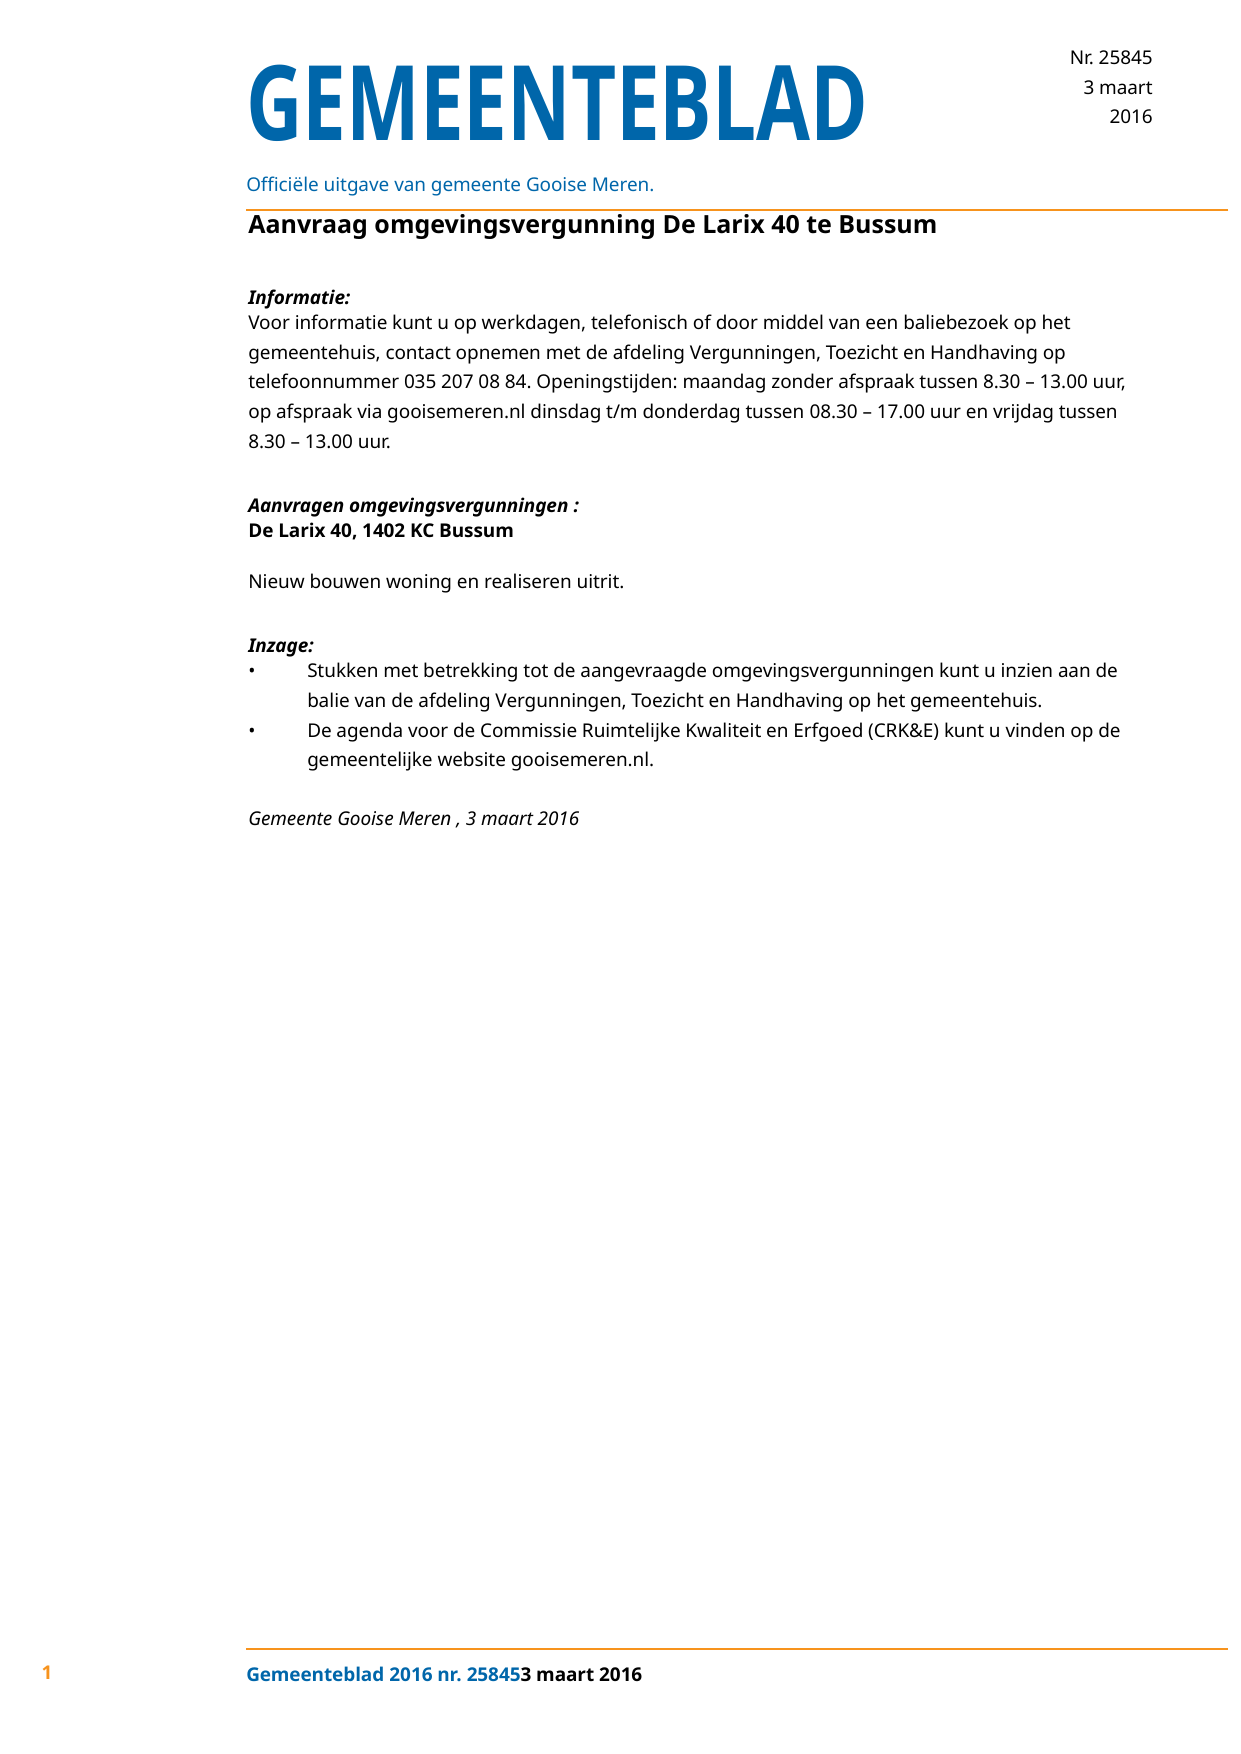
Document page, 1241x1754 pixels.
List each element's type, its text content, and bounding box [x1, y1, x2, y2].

list De agenda voor de Commissie Ruimtelijke Kwaliteit en Erfgoed (CRK&E) kunt u vinden op de gemeentelijke website gooisemeren.nl. [248, 717, 1152, 772]
text Inzage: [248, 632, 1152, 658]
list Stukken met betrekking tot de aangevraagde omgevingsvergunningen kunt u inzien aan de balie van de afdeling Vergunningen, Toezicht en Handhaving op het gemeentehuis. [248, 658, 1152, 713]
text Gemeente Gooise Meren , 3 maart 2016 [248, 806, 1152, 831]
text Aanvraag omgevingsvergunning De Larix 40 te Bussum [248, 211, 1152, 241]
text De Larix 40, 1402 KC Bussum [248, 518, 1152, 543]
text Aanvragen omgevingsvergunningen : [248, 492, 1152, 518]
text Voor informatie kunt u op werkdagen, telefonisch of door middel van een baliebezoek op het gemeentehuis, contact opnemen met de afdeling Vergunningen, Toezicht en Handhaving op telefoonnummer 035 207 08 84. Openingstijden: maandag zonder afspraak tussen 8.30 – 13.00 uur, op afspraak via gooisemeren.nl dinsdag t/m donderdag tussen 08.30 – 17.00 uur en vrijdag tussen 8.30 – 13.00 uur. [248, 309, 1152, 454]
text Nieuw bouwen woning en realiseren uitrit. [248, 568, 1152, 594]
picture [41, 47, 231, 172]
text Informatie: [248, 284, 1152, 309]
